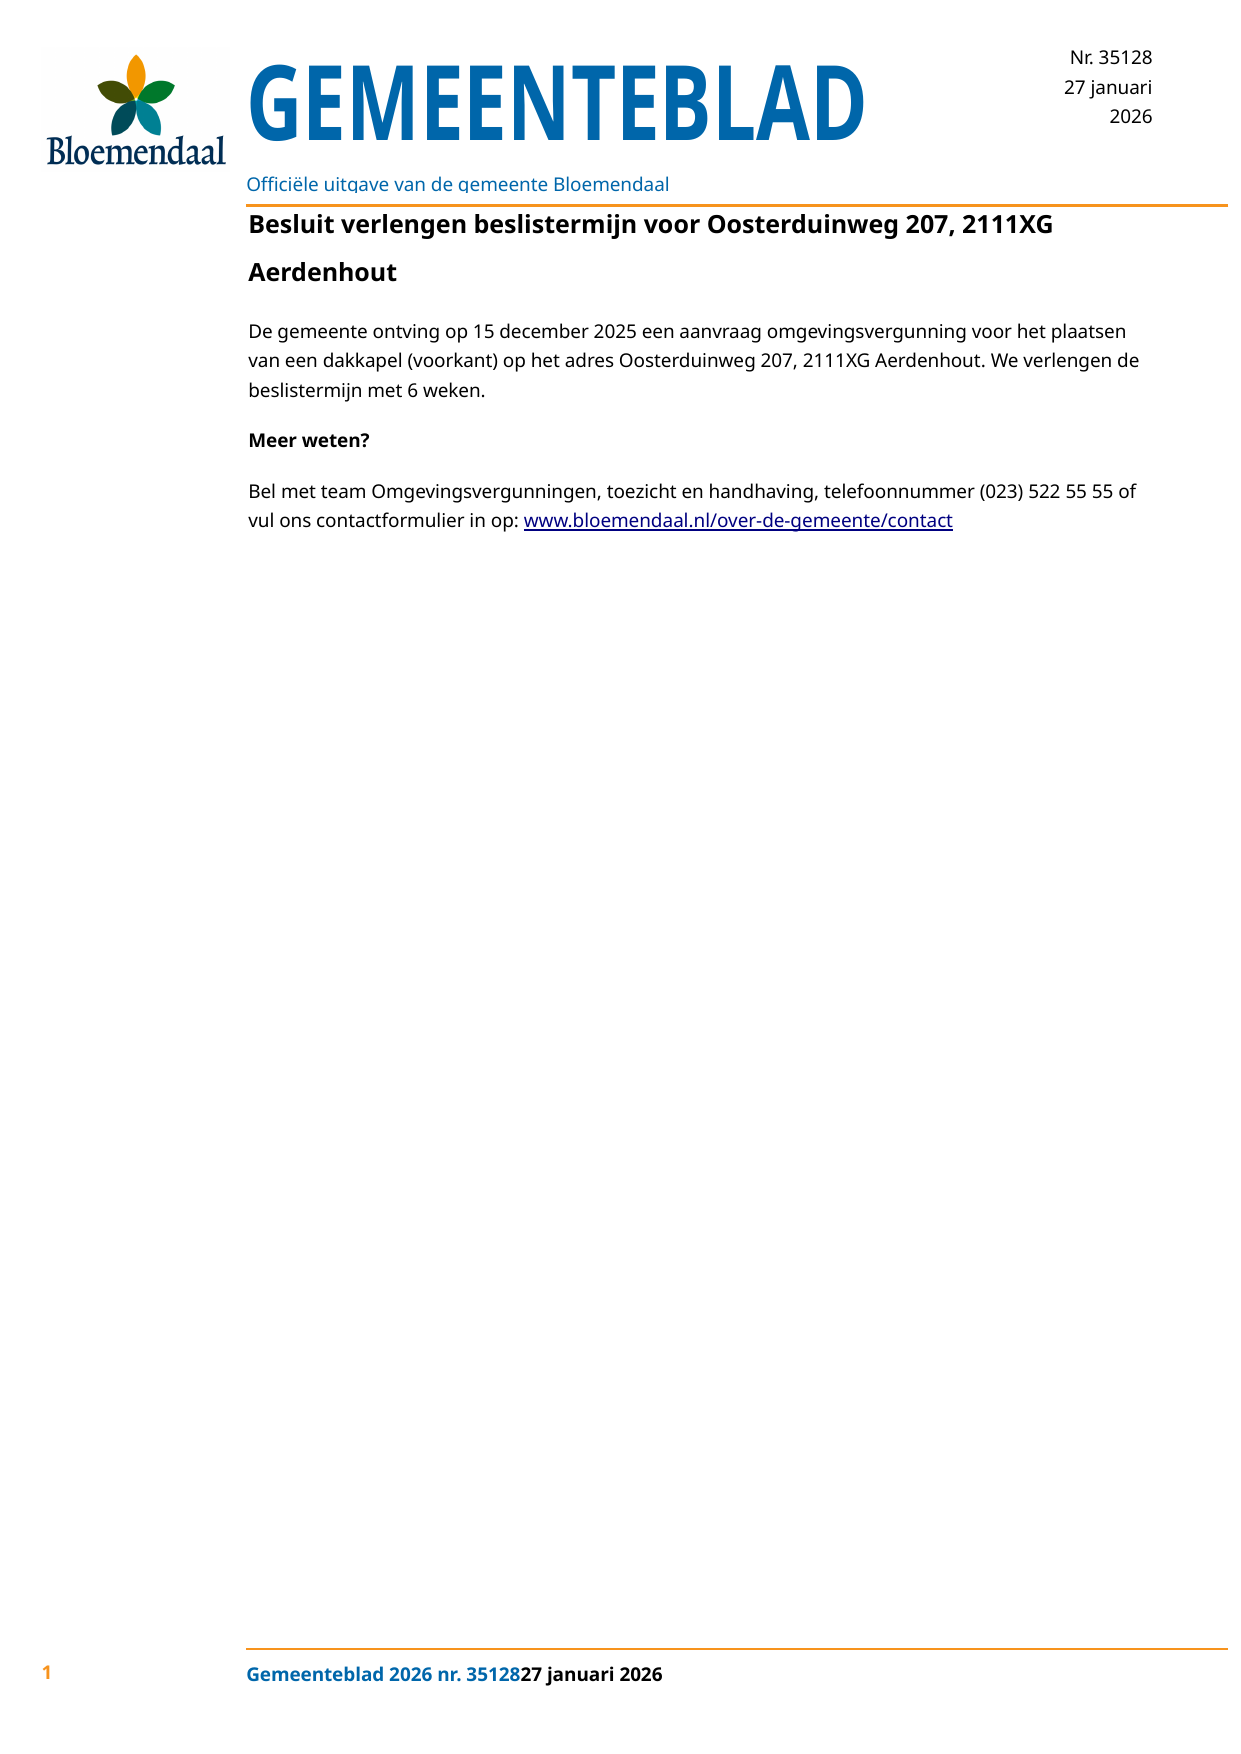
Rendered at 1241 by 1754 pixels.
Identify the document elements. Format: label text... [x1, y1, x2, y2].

text Bel met team Omgevingsvergunningen, toezicht en handhaving, telefoonnummer (023) 522 55 55 of vul ons contactformulier in op: www.bloemendaal.nl/over-de-gemeente/contact [248, 478, 1152, 533]
text De gemeente ontving op 15 december 2025 een aanvraag omgevingsvergunning voor het plaatsen van een dakkapel (voorkant) op het adres Oosterduinweg 207, 2111XG Aerdenhout. We verlengen de beslistermijn met 6 weken. [248, 318, 1152, 403]
picture [41, 47, 231, 172]
text Meer weten? [248, 427, 1152, 453]
text Besluit verlengen beslistermijn voor Oosterduinweg 207, 2111XG Aerdenhout [248, 207, 1152, 288]
